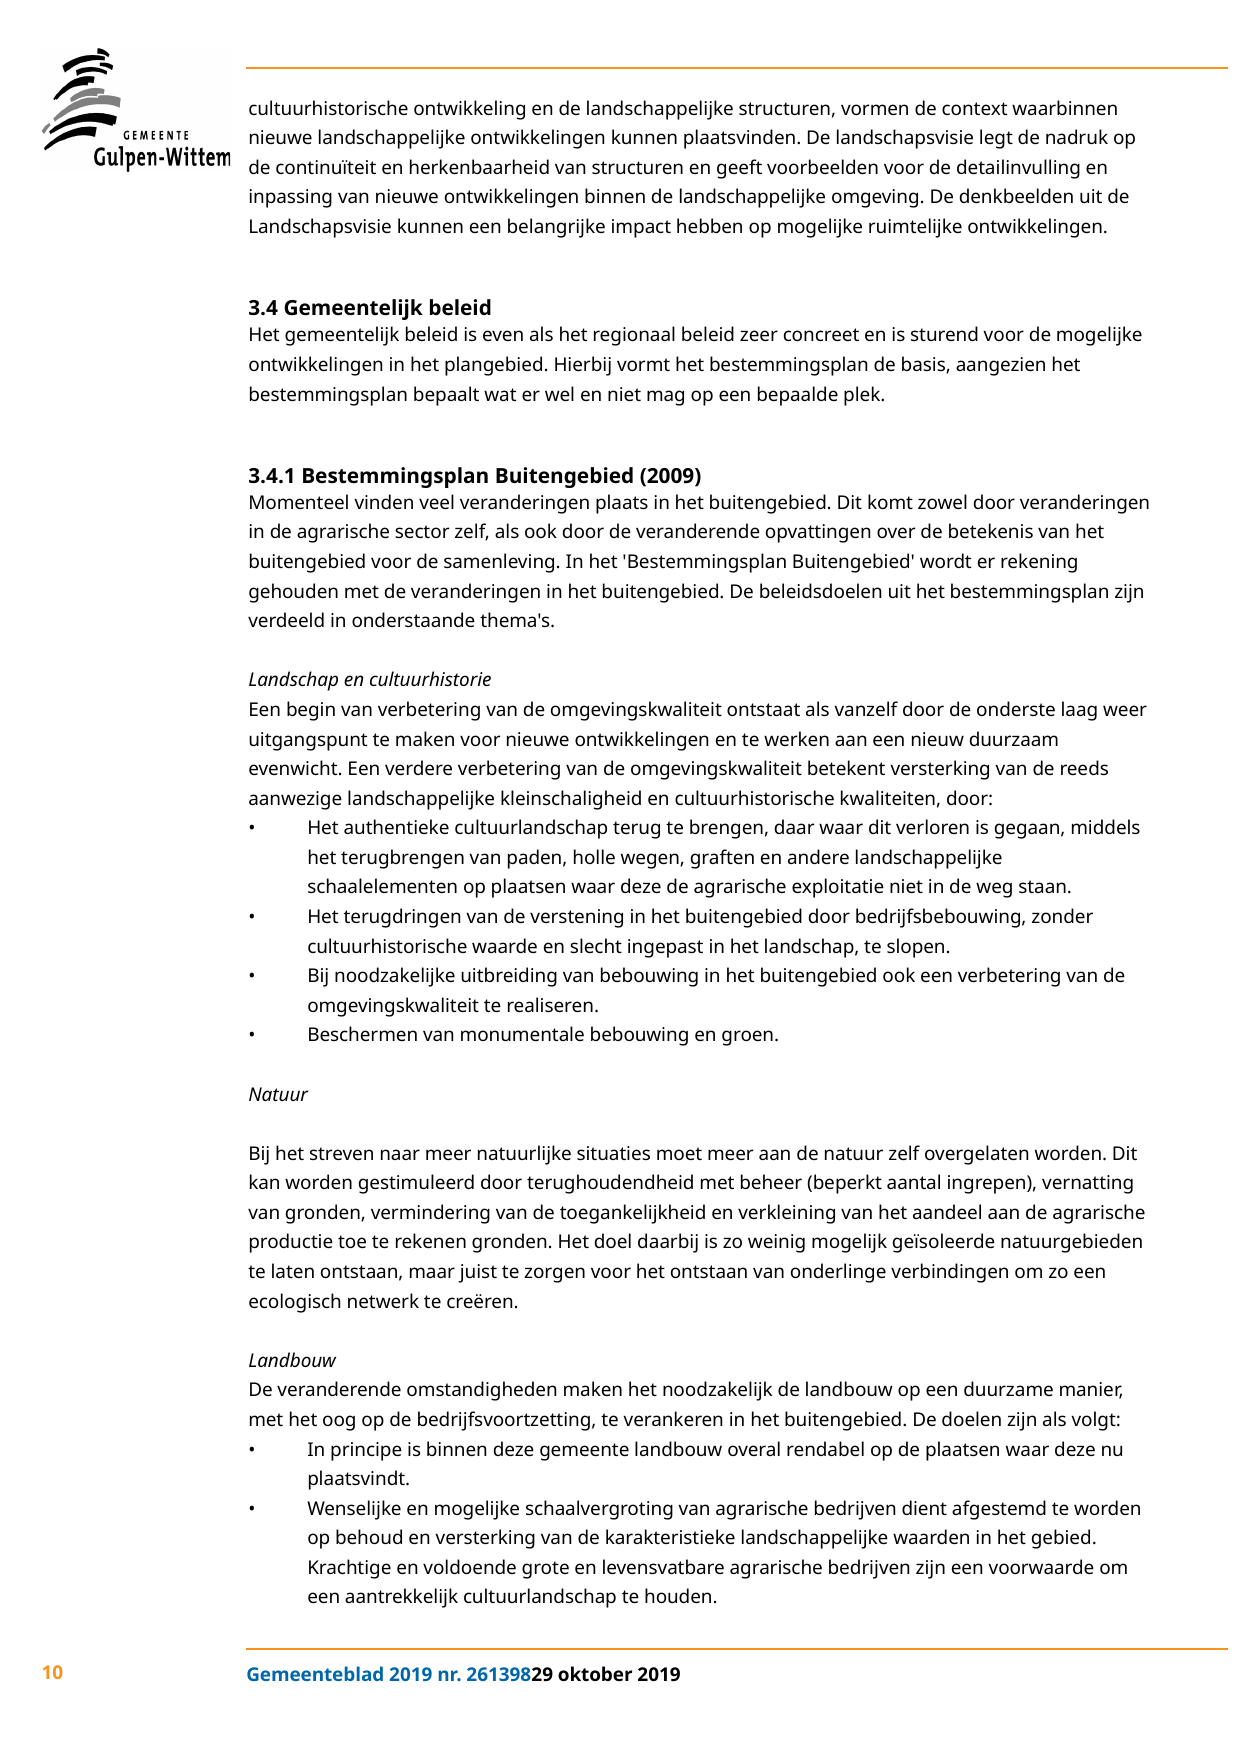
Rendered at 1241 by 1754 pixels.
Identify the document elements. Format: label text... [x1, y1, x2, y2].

list In principe is binnen deze gemeente landbouw overal rendabel op de plaatsen waar deze nu plaatsvindt. [248, 1436, 1152, 1491]
list Het authentieke cultuurlandschap terug te brengen, daar waar dit verloren is gegaan, middels het terugbrengen van paden, holle wegen, graften en andere landschappelijke schaalelementen op plaatsen waar deze de agrarische exploitatie niet in de weg staan. [248, 814, 1152, 899]
list Het terugdringen van de verstening in het buitengebied door bedrijfsbebouwing, zonder cultuurhistorische waarde en slecht ingepast in het landschap, te slopen. [248, 903, 1152, 959]
text Bij het streven naar meer natuurlijke situaties moet meer aan de natuur zelf overgelaten worden. Dit kan worden gestimuleerd door terughoudendheid met beheer (beperkt aantal ingrepen), vernatting van gronden, vermindering van de toegankelijkheid en verkleining van het aandeel aan de agrarische productie toe te rekenen gronden. Het doel daarbij is zo weinig mogelijk geïsoleerde natuurgebieden te laten ontstaan, maar juist te zorgen voor het ontstaan van onderlinge verbindingen om zo een ecologisch netwerk te creëren. [248, 1140, 1152, 1314]
text 3.4.1 Bestemmingsplan Buitengebied (2009) [248, 461, 1152, 489]
text cultuurhistorische ontwikkeling en de landschappelijke structuren, vormen de context waarbinnen nieuwe landschappelijke ontwikkelingen kunnen plaatsvinden. De landschapsvisie legt de nadruk op de continuïteit en herkenbaarheid van structuren en geeft voorbeelden voor de detailinvulling en inpassing van nieuwe ontwikkelingen binnen de landschappelijke omgeving. De denkbeelden uit de Landschapsvisie kunnen een belangrijke impact hebben op mogelijke ruimtelijke ontwikkelingen. [248, 95, 1152, 239]
list Wenselijke en mogelijke schaalvergroting van agrarische bedrijven dient afgestemd te worden op behoud en versterking van de karakteristieke landschappelijke waarden in het gebied. Krachtige en voldoende grote en levensvatbare agrarische bedrijven zijn een voorwaarde om een aantrekkelijk cultuurlandschap te houden. [248, 1495, 1152, 1609]
list Bij noodzakelijke uitbreiding van bebouwing in het buitengebied ook een verbetering van de omgevingskwaliteit te realiseren. [248, 962, 1152, 1018]
list Beschermen van monumentale bebouwing en groen. [248, 1022, 1152, 1047]
text Momenteel vinden veel veranderingen plaats in het buitengebied. Dit komt zowel door veranderingen in de agrarische sector zelf, als ook door de veranderende opvattingen over de betekenis van het buitengebied voor de samenleving. In het 'Bestemmingsplan Buitengebied' wordt er rekening gehouden met de veranderingen in het buitengebied. De beleidsdoelen uit het bestemmingsplan zijn verdeeld in onderstaande thema's. [248, 489, 1152, 633]
text 3.4 Gemeentelijk beleid [248, 293, 1152, 322]
picture [41, 47, 231, 172]
text Natuur [248, 1081, 1152, 1107]
text Het gemeentelijk beleid is even als het regionaal beleid zeer concreet en is sturend voor de mogelijke ontwikkelingen in het plangebied. Hierbij vormt het bestemmingsplan de basis, aangezien het bestemmingsplan bepaalt wat er wel en niet mag op een bepaalde plek. [248, 322, 1152, 406]
text Landschap en cultuurhistorie [248, 667, 1152, 692]
text Een begin van verbetering van de omgevingskwaliteit ontstaat als vanzelf door de onderste laag weer uitgangspunt te maken voor nieuwe ontwikkelingen en te werken aan een nieuw duurzaam evenwicht. Een verdere verbetering van de omgevingskwaliteit betekent versterking van de reeds aanwezige landschappelijke kleinschaligheid en cultuurhistorische kwaliteiten, door: [248, 696, 1152, 811]
text De veranderende omstandigheden maken het noodzakelijk de landbouw op een duurzame manier, met het oog op de bedrijfsvoortzetting, te verankeren in het buitengebied. De doelen zijn als volgt: [248, 1377, 1152, 1432]
text Landbouw [248, 1347, 1152, 1373]
